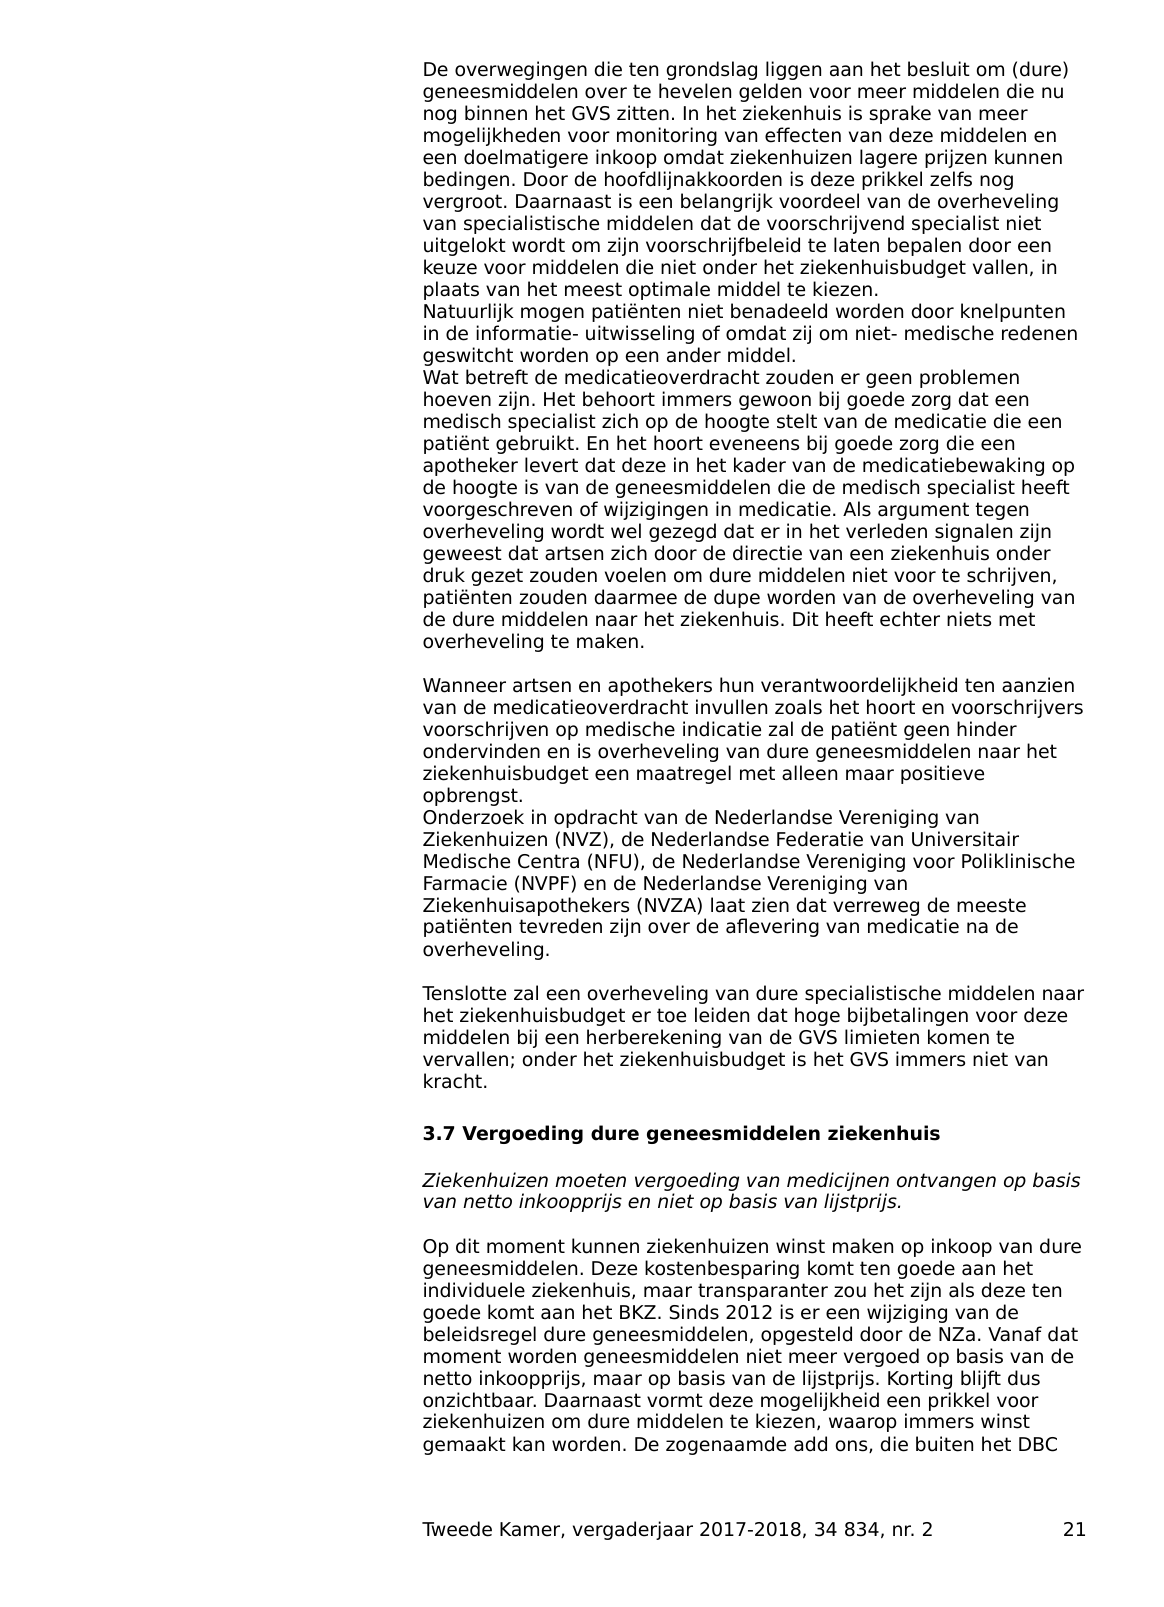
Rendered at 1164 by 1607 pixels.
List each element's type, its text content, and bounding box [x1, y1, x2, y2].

text De overwegingen die ten grondslag liggen aan het besluit om (dure) geneesmiddelen over te hevelen gelden voor meer middelen die nu nog binnen het GVS zitten. In het ziekenhuis is sprake van meer mogelijkheden voor monitoring van effecten van deze middelen en een doelmatigere inkoop omdat ziekenhuizen lagere prijzen kunnen bedingen. Door de hoofdlijnakkoorden is deze prikkel zelfs nog vergroot. Daarnaast is een belangrijk voordeel van de overheveling van specialistische middelen dat de voorschrijvend specialist niet uitgelokt wordt om zijn voorschrijfbeleid te laten bepalen door een keuze voor middelen die niet onder het ziekenhuisbudget vallen, in plaats van het meest optimale middel te kiezen. [422, 59, 1087, 301]
text Natuurlijk mogen patiënten niet benadeeld worden door knelpunten in de informatie- uitwisseling of omdat zij om niet- medische redenen geswitcht worden op een ander middel. [422, 301, 1087, 367]
text Op dit moment kunnen ziekenhuizen winst maken op inkoop van dure geneesmiddelen. Deze kostenbesparing komt ten goede aan het individuele ziekenhuis, maar transparanter zou het zijn als deze ten goede komt aan het BKZ. Sinds 2012 is er een wijziging van de beleidsregel dure geneesmiddelen, opgesteld door de NZa. Vanaf dat moment worden geneesmiddelen niet meer vergoed op basis van de netto inkoopprijs, maar op basis van de lijstprijs. Korting blijft dus onzichtbaar. Daarnaast vormt deze mogelijkheid een prikkel voor ziekenhuizen om dure middelen te kiezen, waarop immers winst gemaakt kan worden. De zogenaamde add ons, die buiten het DBC [422, 1236, 1087, 1455]
text Wanneer artsen en apothekers hun verantwoordelijkheid ten aanzien van de medicatieoverdracht invullen zoals het hoort en voorschrijvers voorschrijven op medische indicatie zal de patiënt geen hinder ondervinden en is overheveling van dure geneesmiddelen naar het ziekenhuisbudget een maatregel met alleen maar positieve opbrengst. [422, 675, 1087, 807]
subtitle 3.7 Vergoeding dure geneesmiddelen ziekenhuis [422, 1122, 1087, 1144]
text Ziekenhuizen moeten vergoeding van medicijnen ontvangen op basis van netto inkoopprijs en niet op basis van lijstprijs. [422, 1169, 1087, 1213]
text Wat betreft de medicatieoverdracht zouden er geen problemen hoeven zijn. Het behoort immers gewoon bij goede zorg dat een medisch specialist zich op de hoogte stelt van de medicatie die een patiënt gebruikt. En het hoort eveneens bij goede zorg die een apotheker levert dat deze in het kader van de medicatiebewaking op de hoogte is van de geneesmiddelen die de medisch specialist heeft voorgeschreven of wijzigingen in medicatie. Als argument tegen overheveling wordt wel gezegd dat er in het verleden signalen zijn geweest dat artsen zich door de directie van een ziekenhuis onder druk gezet zouden voelen om dure middelen niet voor te schrijven, patiënten zouden daarmee de dupe worden van de overheveling van de dure middelen naar het ziekenhuis. Dit heeft echter niets met overheveling te maken. [422, 367, 1087, 652]
text Tenslotte zal een overheveling van dure specialistische middelen naar het ziekenhuisbudget er toe leiden dat hoge bijbetalingen voor deze middelen bij een herberekening van de GVS limieten komen te vervallen; onder het ziekenhuisbudget is het GVS immers niet van kracht. [422, 983, 1087, 1092]
text Onderzoek in opdracht van de Nederlandse Vereniging van Ziekenhuizen (NVZ), de Nederlandse Federatie van Universitair Medische Centra (NFU), de Nederlandse Vereniging voor Poliklinische Farmacie (NVPF) en de Nederlandse Vereniging van Ziekenhuisapothekers (NVZA) laat zien dat verreweg de meeste patiënten tevreden zijn over de aflevering van medicatie na de overheveling. [422, 807, 1087, 960]
